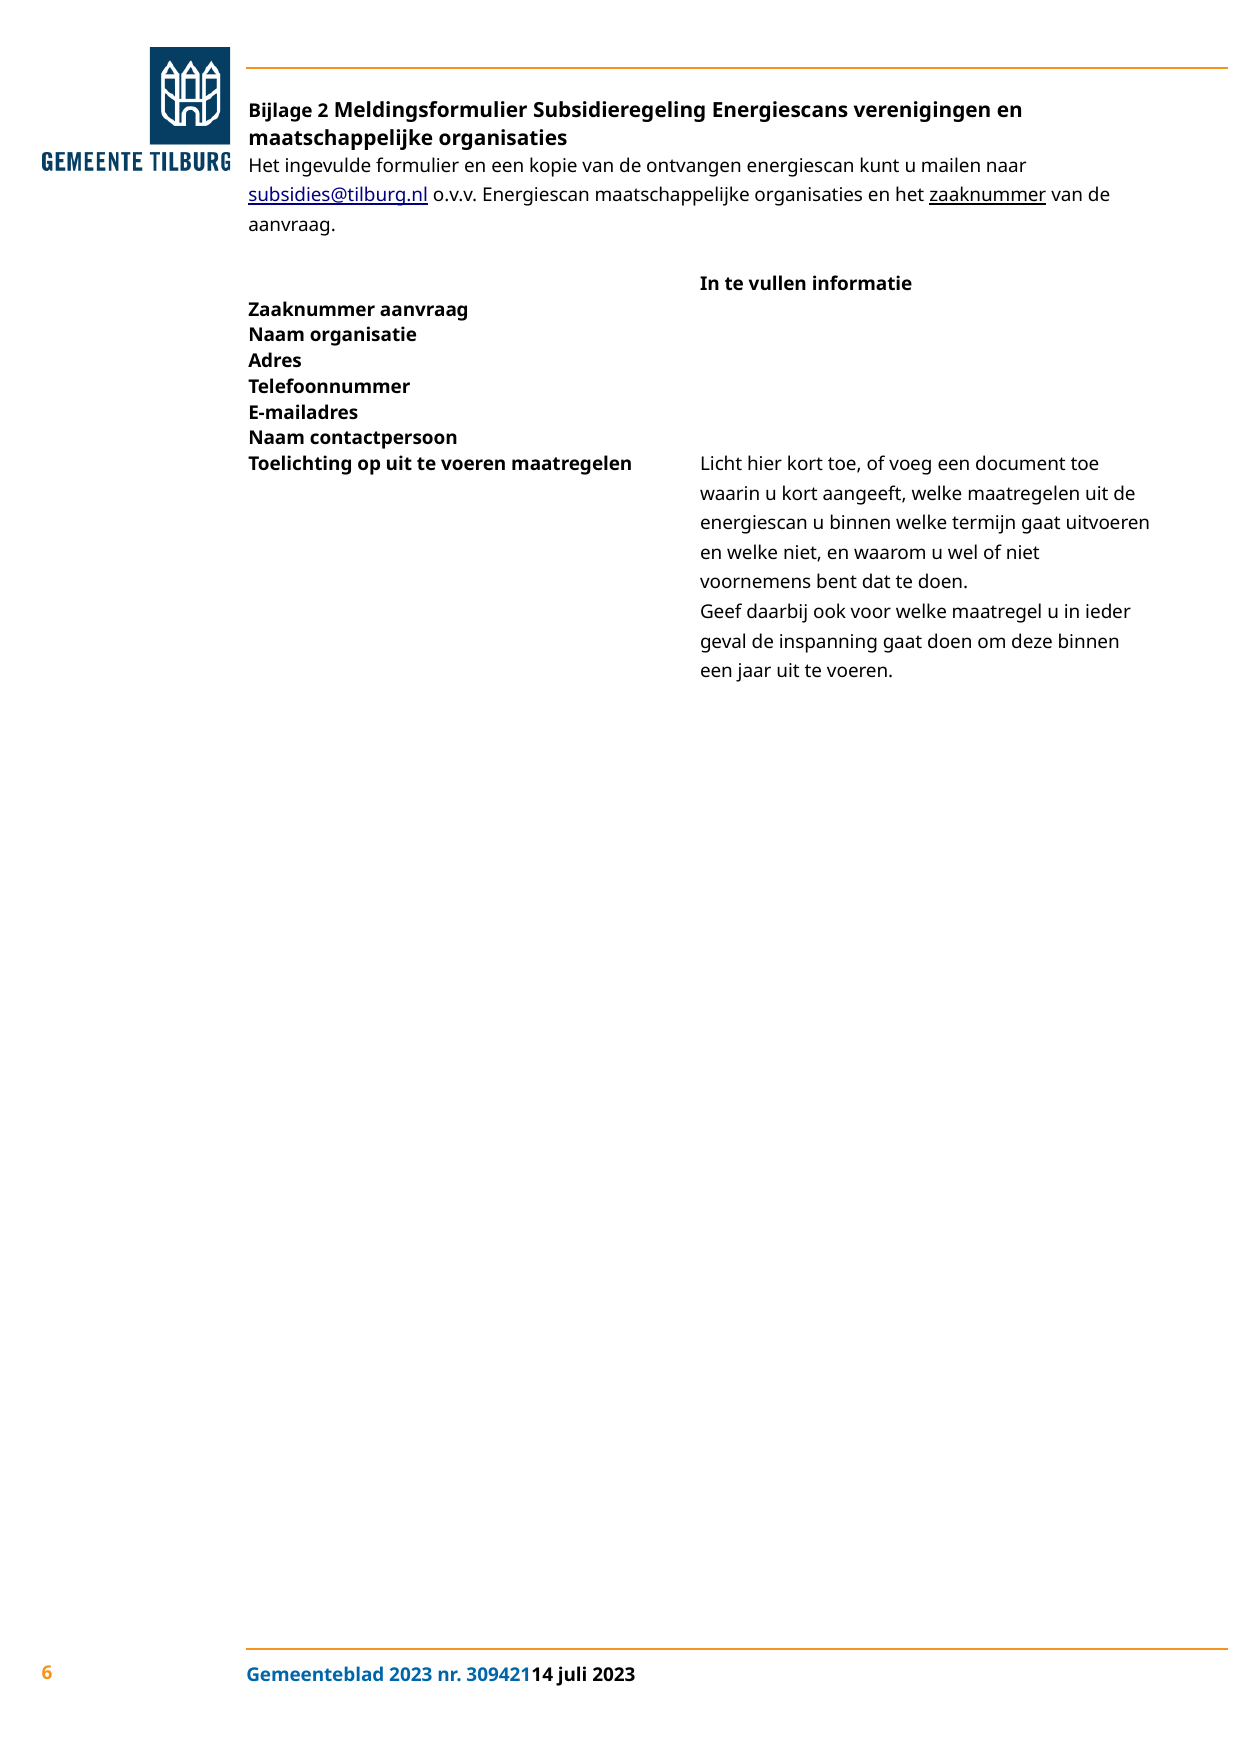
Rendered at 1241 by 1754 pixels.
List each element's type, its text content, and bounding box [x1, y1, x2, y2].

text Het ingevulde formulier en een kopie van de ontvangen energiescan kunt u mailen naar subsidies@tilburg.nl o.v.v. Energiescan maatschappelijke organisaties en het zaaknummer van de aanvraag. [248, 152, 1152, 237]
table_cell E-mailadres [248, 399, 700, 424]
table_cell [700, 296, 1152, 322]
table_cell Toelichting op uit te voeren maatregelen [248, 450, 700, 683]
picture [41, 47, 231, 172]
table_cell Zaaknummer aanvraag [248, 296, 700, 322]
table_cell [700, 348, 1152, 373]
table_cell Adres [248, 348, 700, 373]
table_cell [700, 399, 1152, 424]
table_cell [700, 373, 1152, 399]
table_header [248, 270, 700, 296]
table_header In te vullen informatie [700, 270, 1152, 296]
table_cell Telefoonnummer [248, 373, 700, 399]
table_cell [700, 322, 1152, 347]
table_cell Naam contactpersoon [248, 425, 700, 450]
table_cell Naam organisatie [248, 322, 700, 347]
table_cell [700, 425, 1152, 450]
table_cell Licht hier kort toe, of voeg een document toe waarin u kort aangeeft, welke maatregelen uit de energiescan u binnen welke termijn gaat uitvoeren en welke niet, en waarom u wel of niet voornemens bent dat te doen. Geef daarbij ook voor welke maatregel u in ieder geval de inspanning gaat doen om deze binnen een jaar uit te voeren. [700, 450, 1152, 683]
text Bijlage 2 Meldingsformulier Subsidieregeling Energiescans verenigingen en maatschappelijke organisaties [248, 95, 1152, 152]
